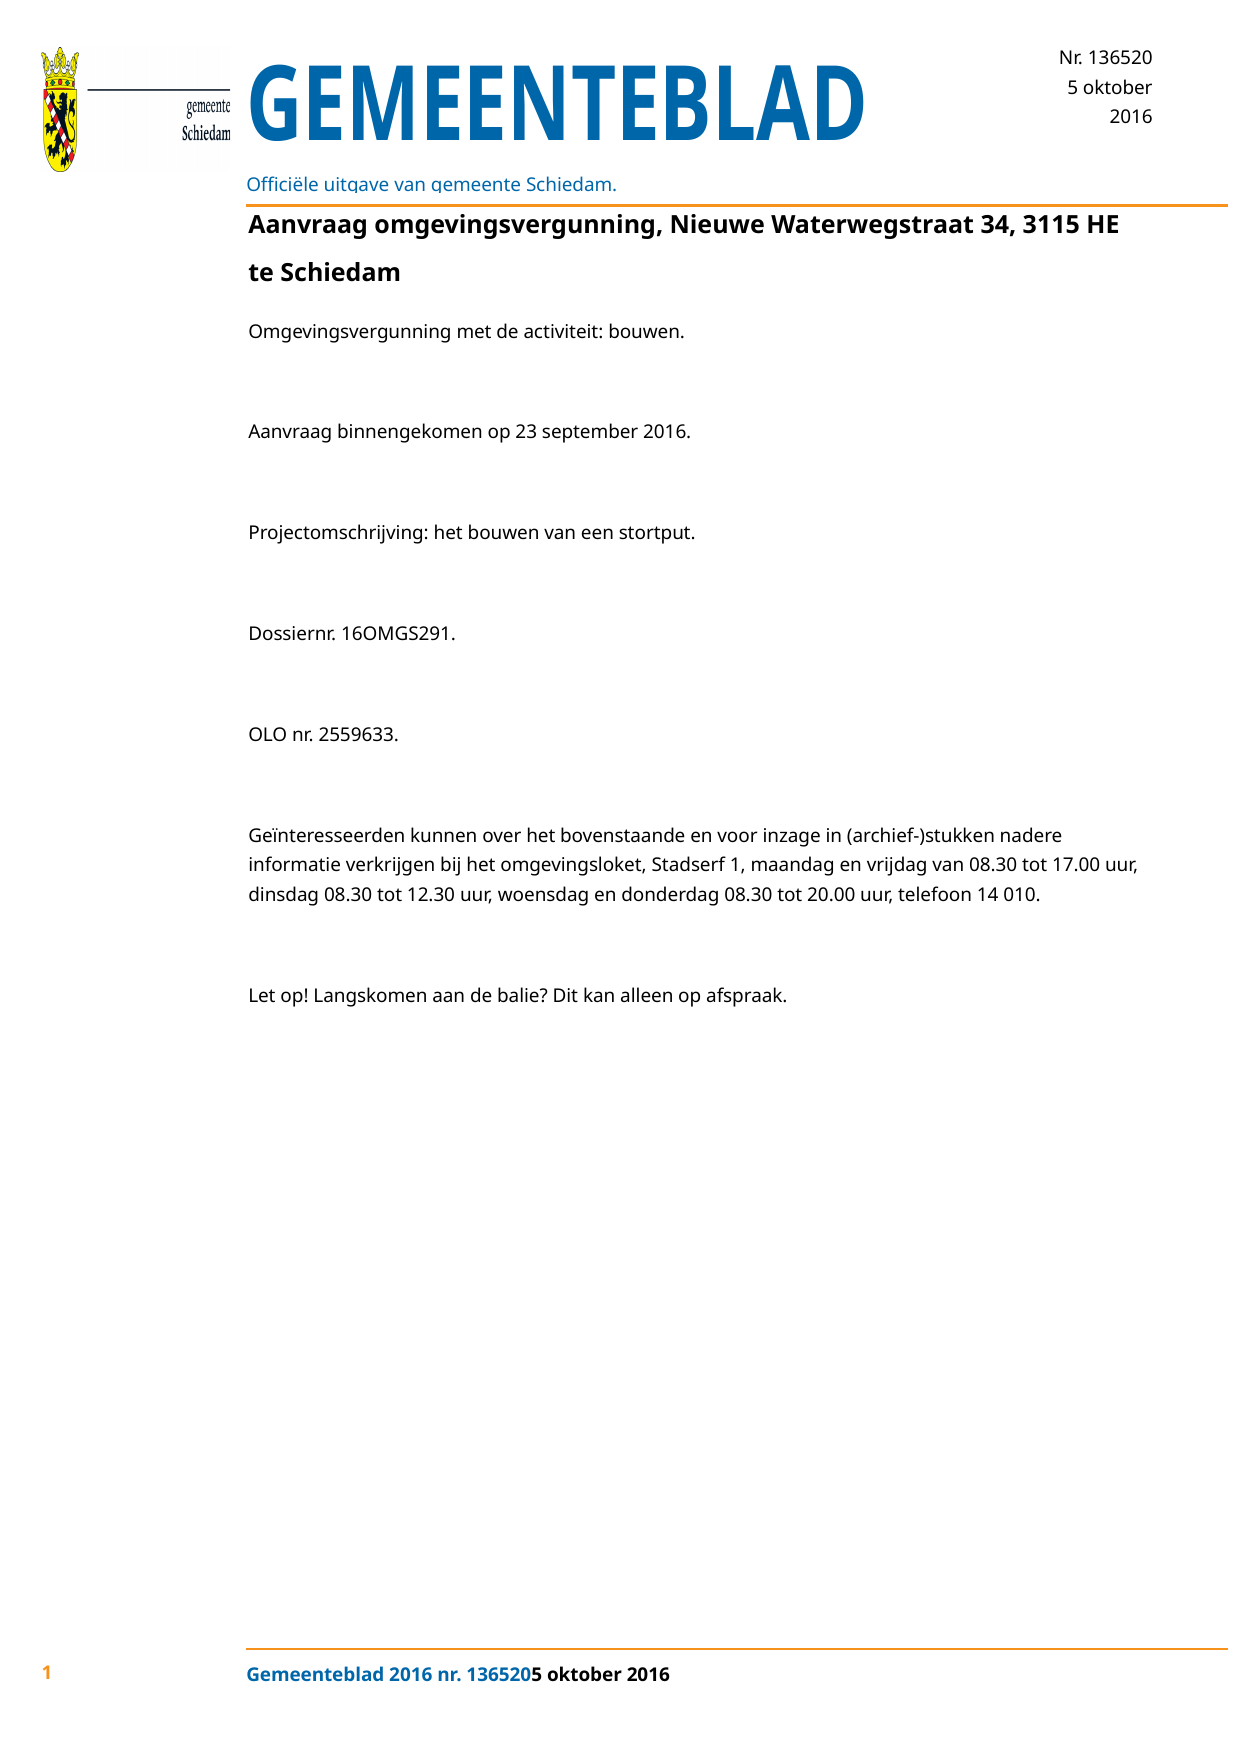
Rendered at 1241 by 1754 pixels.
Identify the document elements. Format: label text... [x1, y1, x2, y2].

text Omgevingsvergunning met de activiteit: bouwen. [248, 318, 1152, 344]
text Aanvraag binnengekomen op 23 september 2016. [248, 419, 1152, 444]
text OLO nr. 2559633. [248, 721, 1152, 747]
text Let op! Langskomen aan de balie? Dit kan alleen op afspraak. [248, 982, 1152, 1008]
text Dossiernr. 16OMGS291. [248, 620, 1152, 646]
text Aanvraag omgevingsvergunning, Nieuwe Waterwegstraat 34, 3115 HE te Schiedam [248, 207, 1152, 288]
text Projectomschrijving: het bouwen van een stortput. [248, 519, 1152, 545]
text Geïnteresseerden kunnen over het bovenstaande en voor inzage in (archief-)stukken nadere informatie verkrijgen bij het omgevingsloket, Stadserf 1, maandag en vrijdag van 08.30 tot 17.00 uur, dinsdag 08.30 tot 12.30 uur, woensdag en donderdag 08.30 tot 20.00 uur, telefoon 14 010. [248, 822, 1152, 907]
picture [41, 47, 231, 172]
